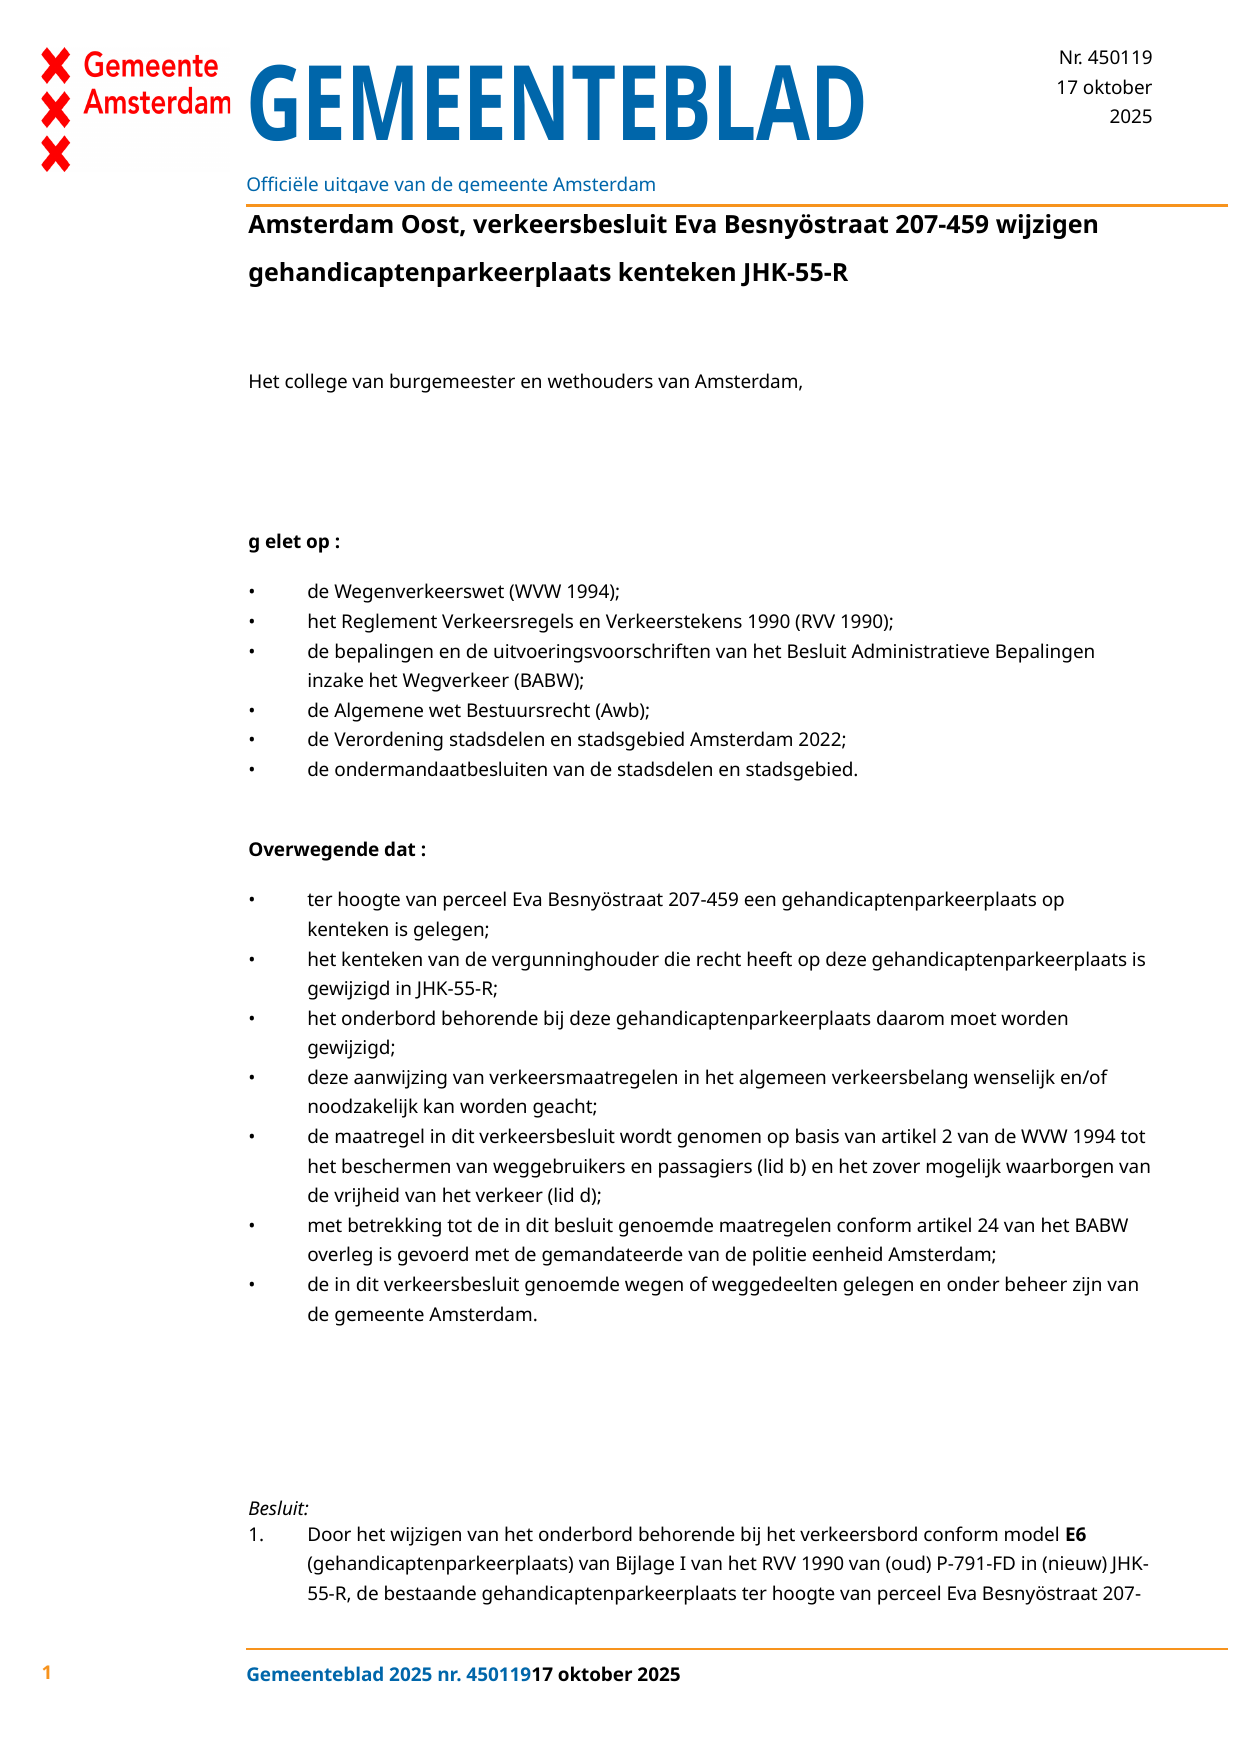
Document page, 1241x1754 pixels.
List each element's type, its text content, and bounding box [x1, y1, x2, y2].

list de maatregel in dit verkeersbesluit wordt genomen op basis van artikel 2 van de WVW 1994 tot het beschermen van weggebruikers en passagiers (lid b) en het zover mogelijk waarborgen van de vrijheid van het verkeer (lid d); [248, 1123, 1152, 1208]
list de ondermandaatbesluiten van de stadsdelen en stadsgebied. [248, 756, 1152, 782]
text Amsterdam Oost, verkeersbesluit Eva Besnyöstraat 207-459 wijzigen gehandicaptenparkeerplaats kenteken JHK-55-R [248, 207, 1152, 288]
list de Verordening stadsdelen en stadsgebied Amsterdam 2022; [248, 727, 1152, 752]
list het Reglement Verkeersregels en Verkeerstekens 1990 (RVV 1990); [248, 608, 1152, 634]
text g elet op : [248, 528, 1152, 554]
list het onderbord behorende bij deze gehandicaptenparkeerplaats daarom moet worden gewijzigd; [248, 1005, 1152, 1060]
list de in dit verkeersbesluit genoemde wegen of weggedeelten gelegen en onder beheer zijn van de gemeente Amsterdam. [248, 1271, 1152, 1326]
list deze aanwijzing van verkeersmaatregelen in het algemeen verkeersbelang wenselijk en/of noodzakelijk kan worden geacht; [248, 1064, 1152, 1119]
text Het college van burgemeester en wethouders van Amsterdam, [248, 368, 1152, 394]
list de Algemene wet Bestuursrecht (Awb); [248, 697, 1152, 723]
text Besluit: [248, 1495, 1152, 1521]
list ter hoogte van perceel Eva Besnyöstraat 207-459 een gehandicaptenparkeerplaats op kenteken is gelegen; [248, 887, 1152, 942]
list de bepalingen en de uitvoeringsvoorschriften van het Besluit Administratieve Bepalingen inzake het Wegverkeer (BABW); [248, 638, 1152, 693]
picture [41, 47, 231, 172]
list de Wegenverkeerswet (WVW 1994); [248, 579, 1152, 604]
list Door het wijzigen van het onderbord behorende bij het verkeersbord conform model E6 (gehandicaptenparkeerplaats) van Bijlage I van het RVV 1990 van (oud) P-791-FD in (nieuw) JHK-55-R, de bestaande gehandicaptenparkeerplaats ter hoogte van perceel Eva Besnyöstraat 207- [248, 1521, 1152, 1606]
list met betrekking tot de in dit besluit genoemde maatregelen conform artikel 24 van het BABW overleg is gevoerd met de gemandateerde van de politie eenheid Amsterdam; [248, 1212, 1152, 1267]
list het kenteken van de vergunninghouder die recht heeft op deze gehandicaptenparkeerplaats is gewijzigd in JHK-55-R; [248, 946, 1152, 1001]
text Overwegende dat : [248, 836, 1152, 862]
